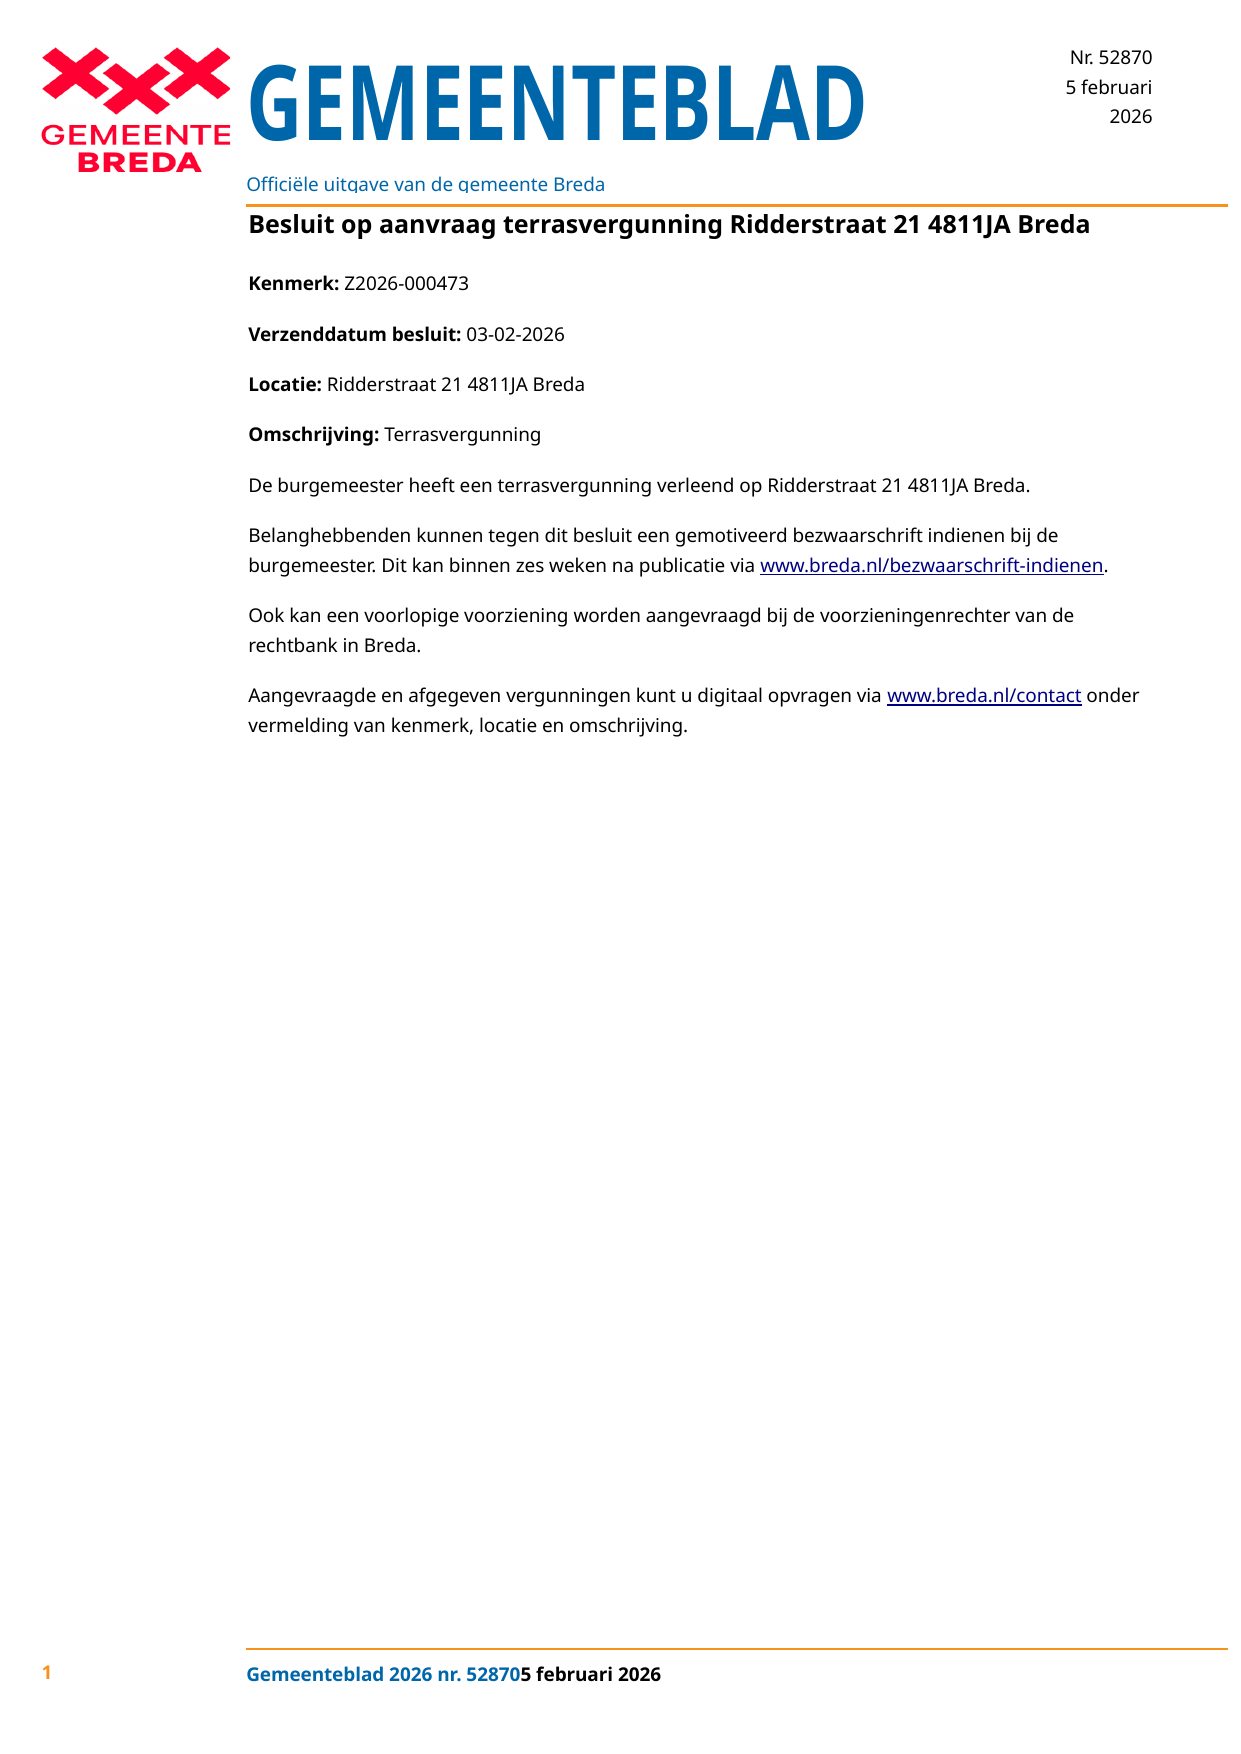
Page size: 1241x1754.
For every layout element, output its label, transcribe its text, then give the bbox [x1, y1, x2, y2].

text Besluit op aanvraag terrasvergunning Ridderstraat 21 4811JA Breda [248, 207, 1152, 241]
text Belanghebbenden kunnen tegen dit besluit een gemotiveerd bezwaarschrift indienen bij de burgemeester. Dit kan binnen zes weken na publicatie via www.breda.nl/bezwaarschrift-indienen. [248, 522, 1152, 578]
text Verzenddatum besluit: 03-02-2026 [248, 321, 1152, 346]
text De burgemeester heeft een terrasvergunning verleend op Ridderstraat 21 4811JA Breda. [248, 472, 1152, 498]
text Omschrijving: Terrasvergunning [248, 422, 1152, 447]
text Ook kan een voorlopige voorziening worden aangevraagd bij de voorzieningenrechter van de rechtbank in Breda. [248, 602, 1152, 658]
text Aangevraagde en afgegeven vergunningen kunt u digitaal opvragen via www.breda.nl/contact onder vermelding van kenmerk, locatie en omschrijving. [248, 682, 1152, 738]
picture [41, 47, 231, 172]
text Locatie: Ridderstraat 21 4811JA Breda [248, 371, 1152, 397]
text Kenmerk: Z2026-000473 [248, 270, 1152, 296]
